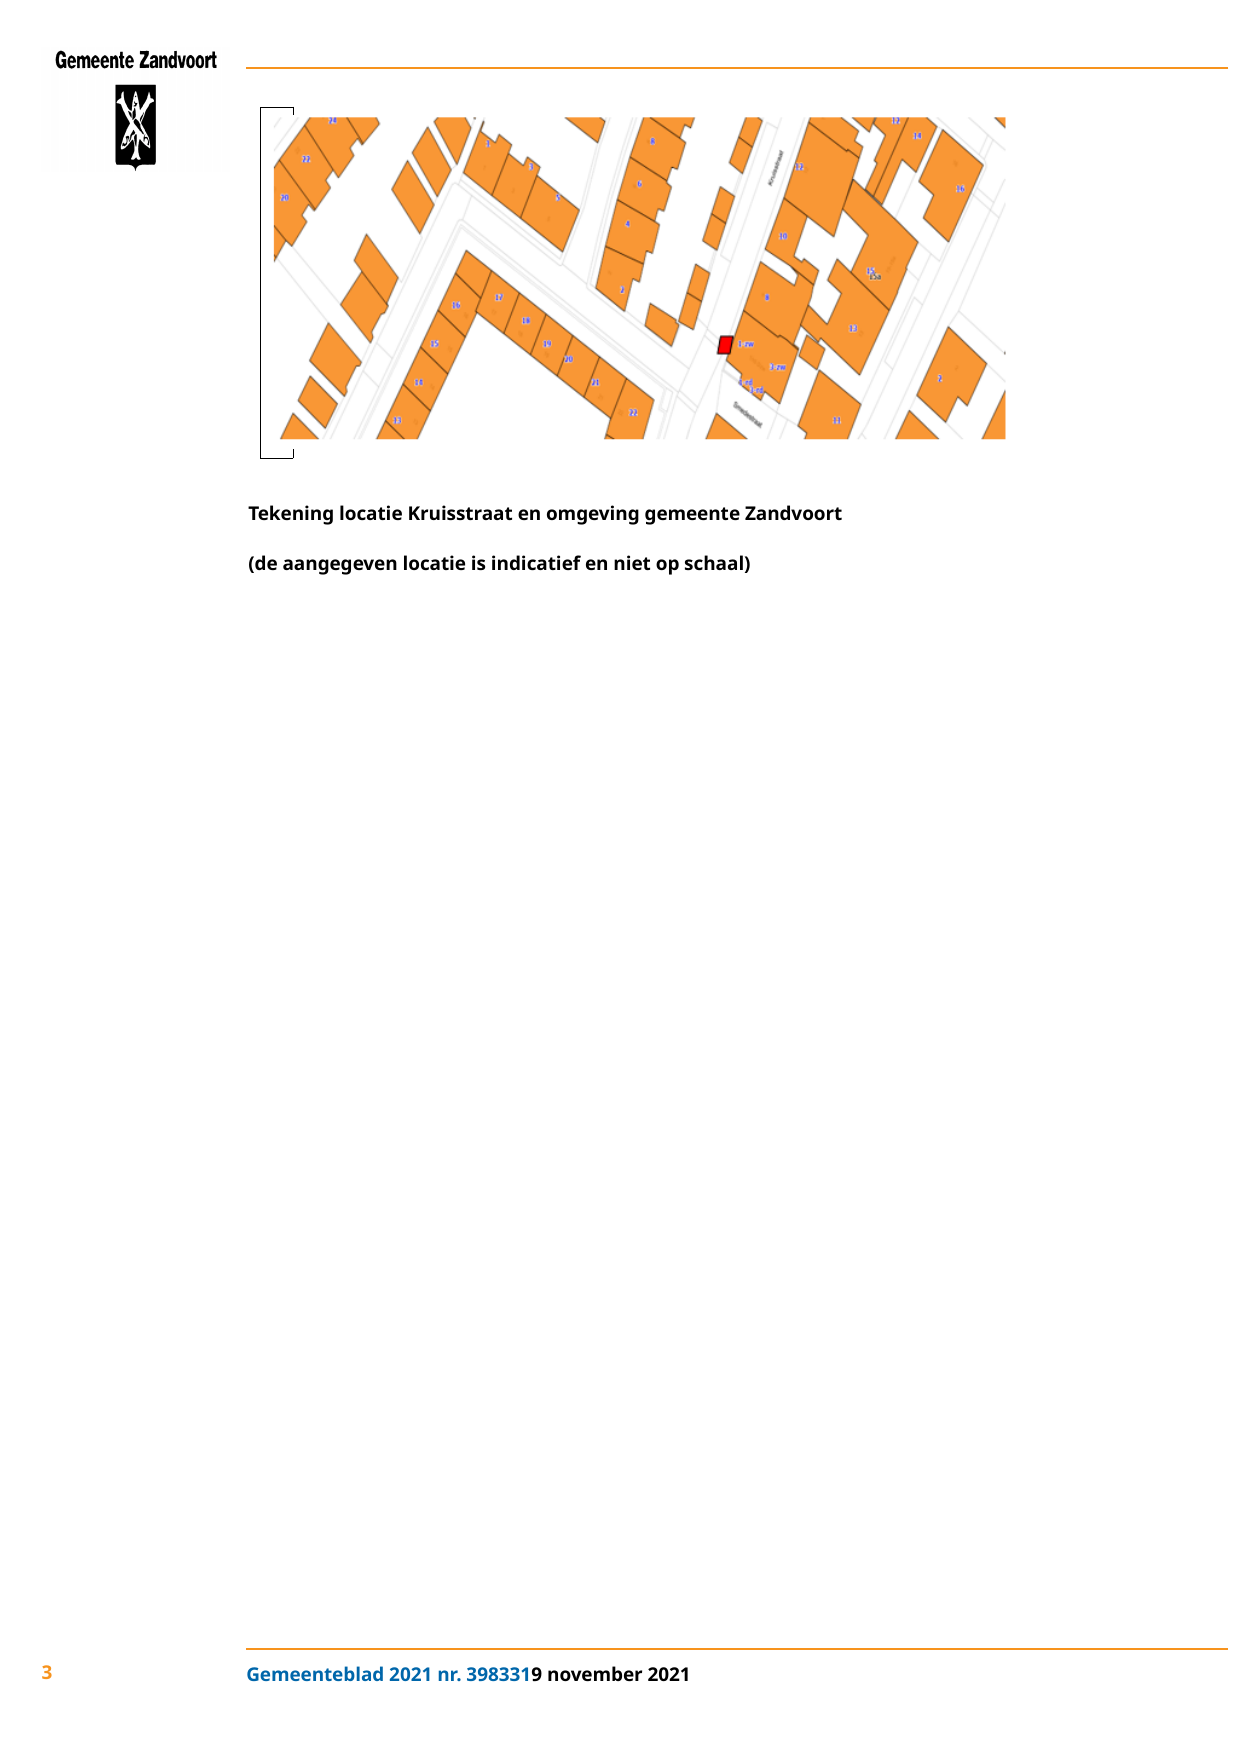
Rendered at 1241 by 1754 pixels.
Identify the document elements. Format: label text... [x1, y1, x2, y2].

picture [268, 115, 1008, 449]
text Tekening locatie Kruisstraat en omgeving gemeente Zandvoort [248, 500, 1152, 526]
picture [41, 47, 231, 172]
text (de aangegeven locatie is indicatief en niet op schaal) [248, 550, 1152, 576]
